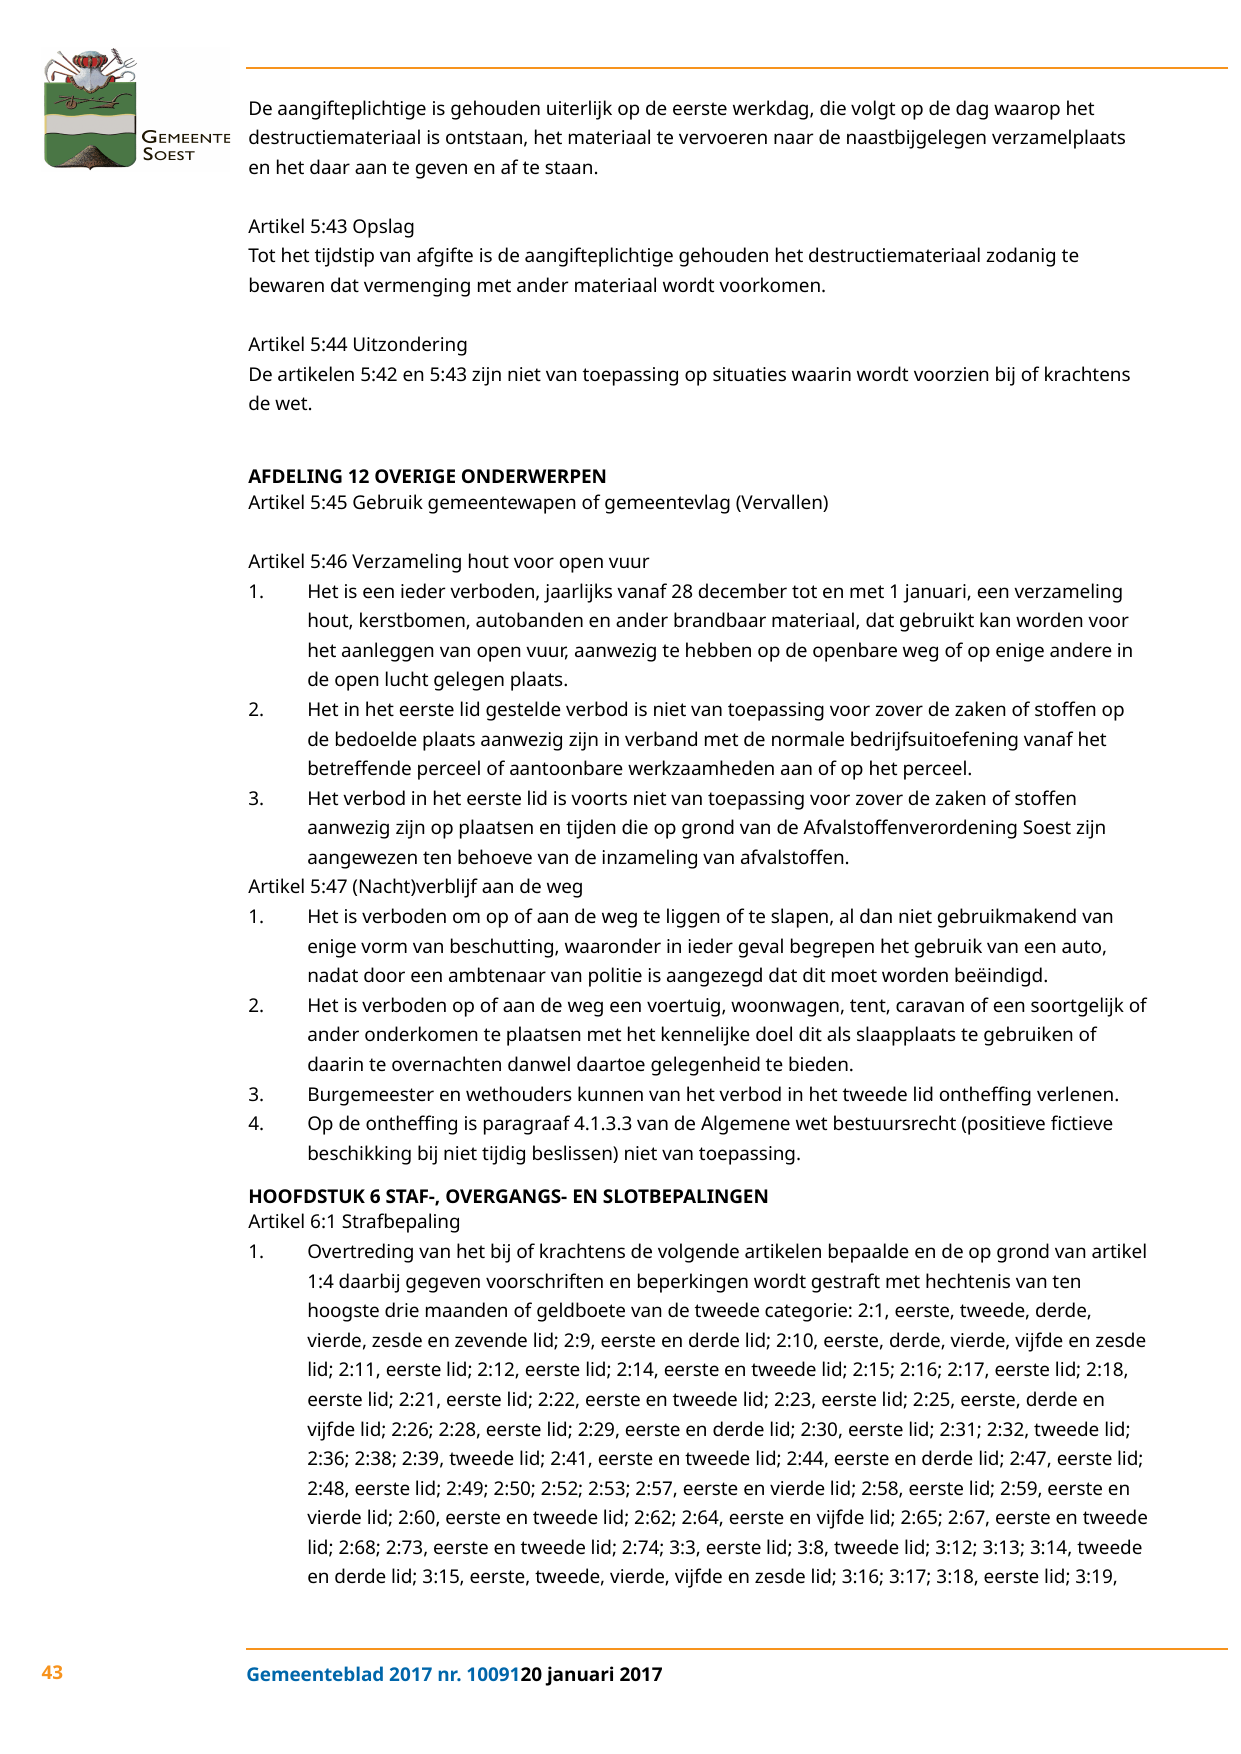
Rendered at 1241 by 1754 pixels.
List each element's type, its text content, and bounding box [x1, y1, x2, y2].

text De artikelen 5:42 en 5:43 zijn niet van toepassing op situaties waarin wordt voorzien bij of krachtens de wet. [248, 361, 1152, 416]
list Het in het eerste lid gestelde verbod is niet van toepassing voor zover de zaken of stoffen op de bedoelde plaats aanwezig zijn in verband met de normale bedrijfsuitoefening vanaf het betreffende perceel of aantoonbare werkzaamheden aan of op het perceel. [248, 696, 1152, 781]
text Artikel 5:43 Opslag [248, 213, 1152, 239]
list Burgemeester en wethouders kunnen van het verbod in het tweede lid ontheffing verlenen. [248, 1081, 1152, 1106]
text Artikel 5:44 Uitzondering [248, 331, 1152, 357]
list Overtreding van het bij of krachtens de volgende artikelen bepaalde en de op grond van artikel 1:4 daarbij gegeven voorschriften en beperkingen wordt gestraft met hechtenis van ten hoogste drie maanden of geldboete van de tweede categorie: 2:1, eerste, tweede, derde, vierde, zesde en zevende lid; 2:9, eerste en derde lid; 2:10, eerste, derde, vierde, vijfde en zesde lid; 2:11, eerste lid; 2:12, eerste lid; 2:14, eerste en tweede lid; 2:15; 2:16; 2:17, eerste lid; 2:18, eerste lid; 2:21, eerste lid; 2:22, eerste en tweede lid; 2:23, eerste lid; 2:25, eerste, derde en vijfde lid; 2:26; 2:28, eerste lid; 2:29, eerste en derde lid; 2:30, eerste lid; 2:31; 2:32, tweede lid; 2:36; 2:38; 2:39, tweede lid; 2:41, eerste en tweede lid; 2:44, eerste en derde lid; 2:47, eerste lid; 2:48, eerste lid; 2:49; 2:50; 2:52; 2:53; 2:57, eerste en vierde lid; 2:58, eerste lid; 2:59, eerste en vierde lid; 2:60, eerste en tweede lid; 2:62; 2:64, eerste en vijfde lid; 2:65; 2:67, eerste en tweede lid; 2:68; 2:73, eerste en tweede lid; 2:74; 3:3, eerste lid; 3:8, tweede lid; 3:12; 3:13; 3:14, tweede en derde lid; 3:15, eerste, tweede, vierde, vijfde en zesde lid; 3:16; 3:17; 3:18, eerste lid; 3:19, [248, 1238, 1152, 1589]
text Tot het tijdstip van afgifte is de aangifteplichtige gehouden het destructiemateriaal zodanig te bewaren dat vermenging met ander materiaal wordt voorkomen. [248, 243, 1152, 298]
text Artikel 5:45 Gebruik gemeentewapen of gemeentevlag (Vervallen) [248, 489, 1152, 515]
list Het is verboden om op of aan de weg te liggen of te slapen, al dan niet gebruikmakend van enige vorm van beschutting, waaronder in ieder geval begrepen het gebruik van een auto, nadat door een ambtenaar van politie is aangezegd dat dit moet worden beëindigd. [248, 903, 1152, 988]
list Het verbod in het eerste lid is voorts niet van toepassing voor zover de zaken of stoffen aanwezig zijn op plaatsen en tijden die op grond van de Afvalstoffenverordening Soest zijn aangewezen ten behoeve van de inzameling van afvalstoffen. [248, 785, 1152, 870]
list Het is verboden op of aan de weg een voertuig, woonwagen, tent, caravan of een soortgelijk of ander onderkomen te plaatsen met het kennelijke doel dit als slaapplaats te gebruiken of daarin te overnachten danwel daartoe gelegenheid te bieden. [248, 992, 1152, 1077]
text AFDELING 12 OVERIGE ONDERWERPEN [248, 463, 1152, 489]
list Op de ontheffing is paragraaf 4.1.3.3 van de Algemene wet bestuursrecht (positieve fictieve beschikking bij niet tijdig beslissen) niet van toepassing. [248, 1110, 1152, 1166]
list Het is een ieder verboden, jaarlijks vanaf 28 december tot en met 1 januari, een verzameling hout, kerstbomen, autobanden en ander brandbaar materiaal, dat gebruikt kan worden voor het aanleggen van open vuur, aanwezig te hebben op de openbare weg of op enige andere in de open lucht gelegen plaats. [248, 578, 1152, 692]
text HOOFDSTUK 6 STAF-, OVERGANGS- EN SLOTBEPALINGEN [248, 1183, 1152, 1209]
text Artikel 6:1 Strafbepaling [248, 1209, 1152, 1234]
text Artikel 5:47 (Nacht)verblijf aan de weg [248, 874, 1152, 899]
text De aangifteplichtige is gehouden uiterlijk op de eerste werkdag, die volgt op de dag waarop het destructiemateriaal is ontstaan, het materiaal te vervoeren naar de naastbijgelegen verzamelplaats en het daar aan te geven en af te staan. [248, 95, 1152, 180]
text Artikel 5:46 Verzameling hout voor open vuur [248, 548, 1152, 574]
picture [41, 47, 231, 172]
